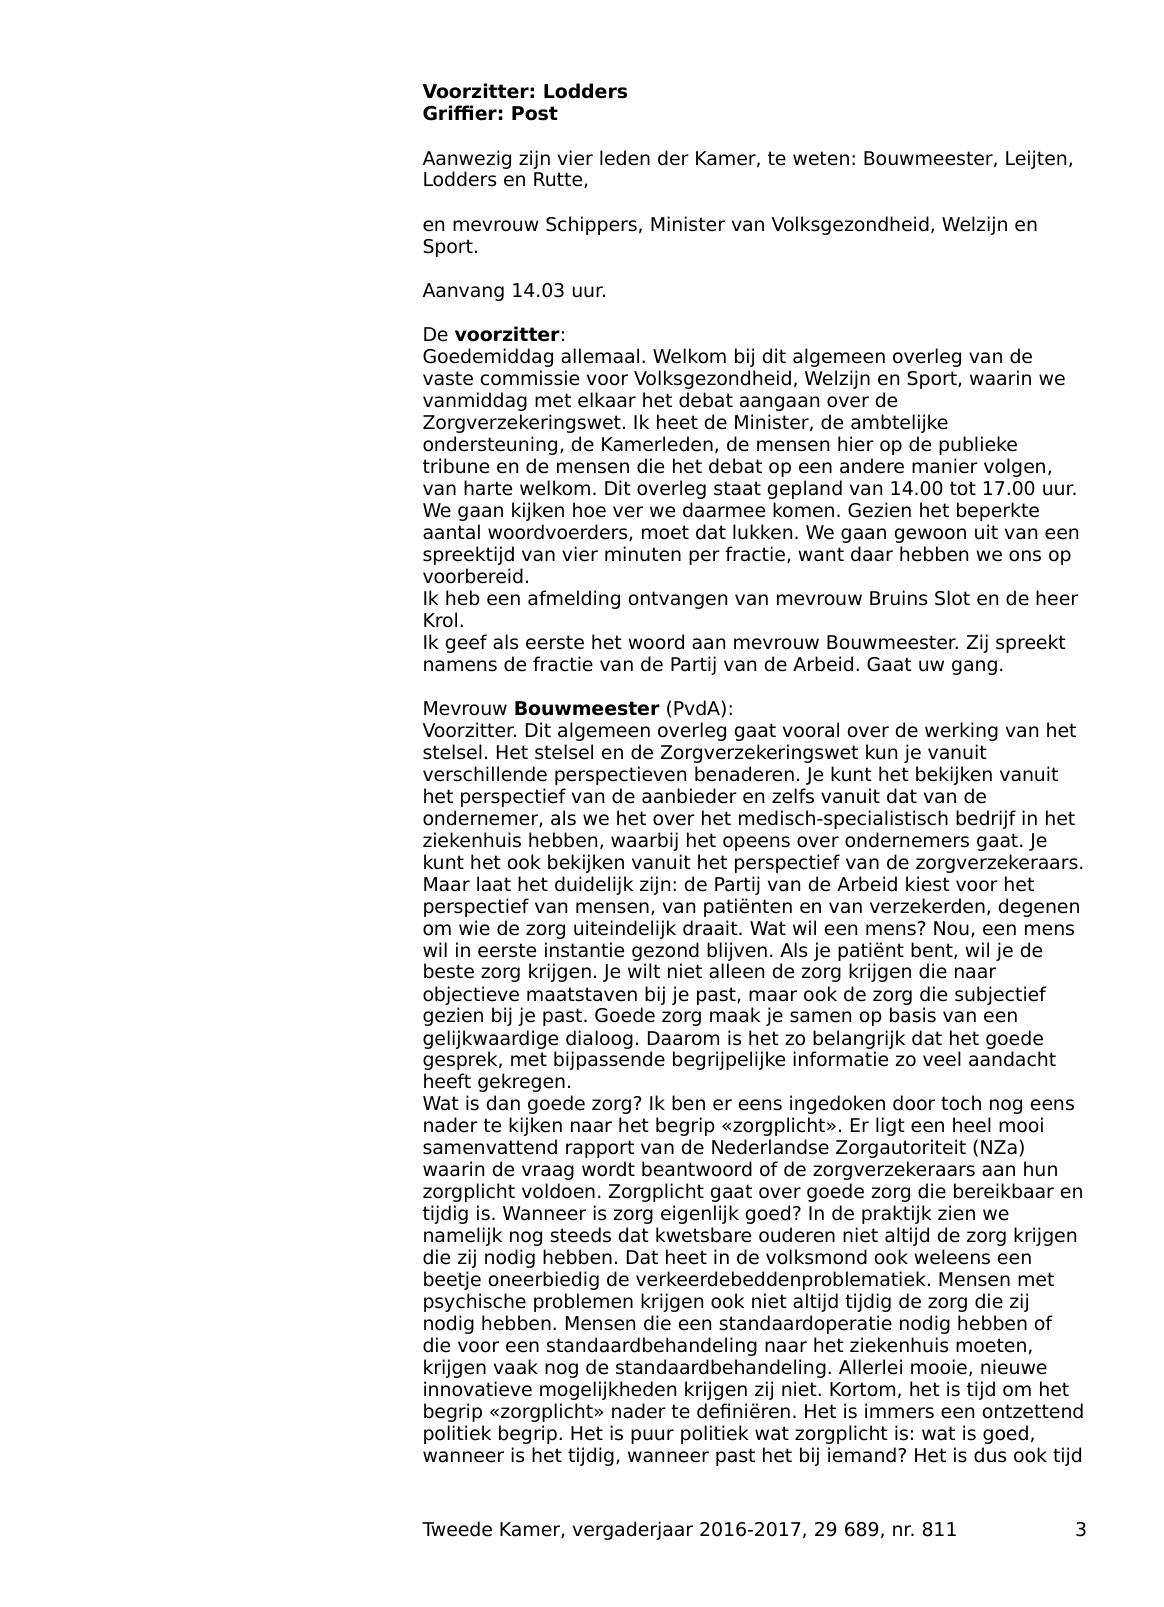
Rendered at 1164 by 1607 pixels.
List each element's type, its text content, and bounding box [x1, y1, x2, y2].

text Aanvang 14.03 uur. [422, 280, 1087, 302]
text Goedemiddag allemaal. Welkom bij dit algemeen overleg van de vaste commissie voor Volksgezondheid, Welzijn en Sport, waarin we vanmiddag met elkaar het debat aangaan over de Zorgverzekeringswet. Ik heet de Minister, de ambtelijke ondersteuning, de Kamerleden, de mensen hier op de publieke tribune en de mensen die het debat op een andere manier volgen, van harte welkom. Dit overleg staat gepland van 14.00 tot 17.00 uur. We gaan kijken hoe ver we daarmee komen. Gezien het beperkte aantal woordvoerders, moet dat lukken. We gaan gewoon uit van een spreektijd van vier minuten per fractie, want daar hebben we ons op voorbereid. [422, 346, 1087, 588]
text Voorzitter: Lodders [422, 81, 1087, 103]
text Aanwezig zijn vier leden der Kamer, te weten: Bouwmeester, Leijten, Lodders en Rutte, [422, 147, 1087, 191]
text Wat is dan goede zorg? Ik ben er eens ingedoken door toch nog eens nader te kijken naar het begrip «zorgplicht». Er ligt een heel mooi samenvattend rapport van de Nederlandse Zorgautoriteit (NZa) waarin de vraag wordt beantwoord of de zorgverzekeraars aan hun zorgplicht voldoen. Zorgplicht gaat over goede zorg die bereikbaar en tijdig is. Wanneer is zorg eigenlijk goed? In de praktijk zien we namelijk nog steeds dat kwetsbare ouderen niet altijd de zorg krijgen die zij nodig hebben. Dat heet in de volksmond ook weleens een beetje oneerbiedig de verkeerdebeddenproblematiek. Mensen met psychische problemen krijgen ook niet altijd tijdig de zorg die zij nodig hebben. Mensen die een standaardoperatie nodig hebben of die voor een standaardbehandeling naar het ziekenhuis moeten, krijgen vaak nog de standaardbehandeling. Allerlei mooie, nieuwe innovatieve mogelijkheden krijgen zij niet. Kortom, het is tijd om het begrip «zorgplicht» nader te definiëren. Het is immers een ontzettend politiek begrip. Het is puur politiek wat zorgplicht is: wat is goed, wanneer is het tijdig, wanneer past het bij iemand? Het is dus ook tijd [422, 1093, 1087, 1467]
text Griffier: Post [422, 103, 1087, 125]
text Ik heb een afmelding ontvangen van mevrouw Bruins Slot en de heer Krol. [422, 588, 1087, 632]
text Ik geef als eerste het woord aan mevrouw Bouwmeester. Zij spreekt namens de fractie van de Partij van de Arbeid. Gaat uw gang. [422, 632, 1087, 676]
text De voorzitter: [422, 324, 1087, 346]
text en mevrouw Schippers, Minister van Volksgezondheid, Welzijn en Sport. [422, 213, 1087, 257]
text Voorzitter. Dit algemeen overleg gaat vooral over de werking van het stelsel. Het stelsel en de Zorgverzekeringswet kun je vanuit verschillende perspectieven benaderen. Je kunt het bekijken vanuit het perspectief van de aanbieder en zelfs vanuit dat van de ondernemer, als we het over het medisch-specialistisch bedrijf in het ziekenhuis hebben, waarbij het opeens over ondernemers gaat. Je kunt het ook bekijken vanuit het perspectief van de zorgverzekeraars. Maar laat het duidelijk zijn: de Partij van de Arbeid kiest voor het perspectief van mensen, van patiënten en van verzekerden, degenen om wie de zorg uiteindelijk draait. Wat wil een mens? Nou, een mens wil in eerste instantie gezond blijven. Als je patiënt bent, wil je de beste zorg krijgen. Je wilt niet alleen de zorg krijgen die naar objectieve maatstaven bij je past, maar ook de zorg die subjectief gezien bij je past. Goede zorg maak je samen op basis van een gelijkwaardige dialoog. Daarom is het zo belangrijk dat het goede gesprek, met bijpassende begrijpelijke informatie zo veel aandacht heeft gekregen. [422, 720, 1087, 1093]
text Mevrouw Bouwmeester (PvdA): [422, 698, 1087, 720]
